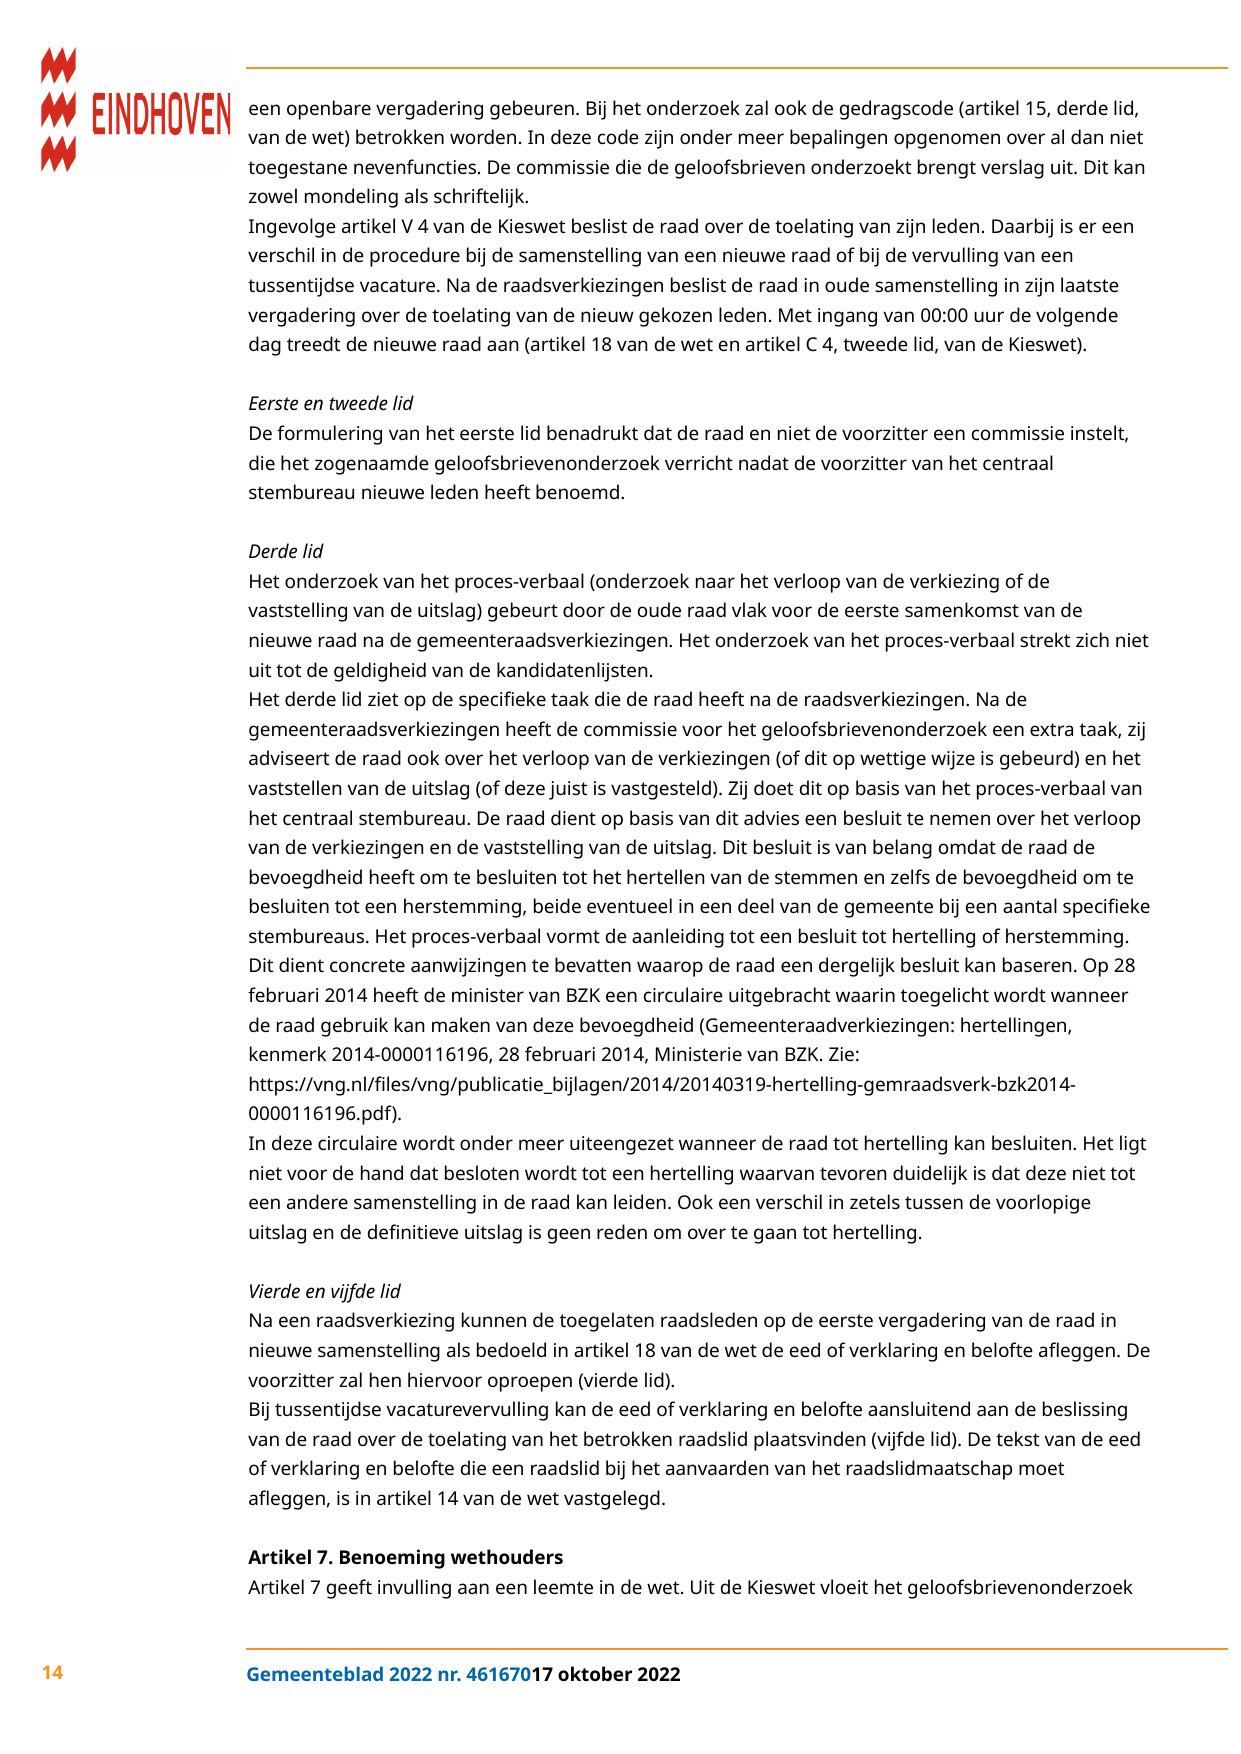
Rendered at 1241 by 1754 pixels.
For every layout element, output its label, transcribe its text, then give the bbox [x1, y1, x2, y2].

text Artikel 7 geeft invulling aan een leemte in de wet. Uit de Kieswet vloeit het geloofsbrievenonderzoek [248, 1574, 1152, 1600]
text een openbare vergadering gebeuren. Bij het onderzoek zal ook de gedragscode (artikel 15, derde lid, van de wet) betrokken worden. In deze code zijn onder meer bepalingen opgenomen over al dan niet toegestane nevenfuncties. De commissie die de geloofsbrieven onderzoekt brengt verslag uit. Dit kan zowel mondeling als schriftelijk. [248, 95, 1152, 209]
text Ingevolge artikel V 4 van de Kieswet beslist de raad over de toelating van zijn leden. Daarbij is er een verschil in de procedure bij de samenstelling van een nieuwe raad of bij de vervulling van een tussentijdse vacature. Na de raadsverkiezingen beslist de raad in oude samenstelling in zijn laatste vergadering over de toelating van de nieuw gekozen leden. Met ingang van 00:00 uur de volgende dag treedt de nieuwe raad aan (artikel 18 van de wet en artikel C 4, tweede lid, van de Kieswet). [248, 213, 1152, 357]
text Derde lid [248, 538, 1152, 564]
text Bij tussentijdse vacaturevervulling kan de eed of verklaring en belofte aansluitend aan de beslissing van de raad over de toelating van het betrokken raadslid plaatsvinden (vijfde lid). De tekst van de eed of verklaring en belofte die een raadslid bij het aanvaarden van het raadslidmaatschap moet afleggen, is in artikel 14 van de wet vastgelegd. [248, 1396, 1152, 1511]
text Het onderzoek van het proces-verbaal (onderzoek naar het verloop van de verkiezing of de vaststelling van de uitslag) gebeurt door de oude raad vlak voor de eerste samenkomst van de nieuwe raad na de gemeenteraadsverkiezingen. Het onderzoek van het proces-verbaal strekt zich niet uit tot de geldigheid van de kandidatenlijsten. [248, 568, 1152, 683]
text Eerste en tweede lid [248, 391, 1152, 416]
text De formulering van het eerste lid benadrukt dat de raad en niet de voorzitter een commissie instelt, die het zogenaamde geloofsbrievenonderzoek verricht nadat de voorzitter van het centraal stembureau nieuwe leden heeft benoemd. [248, 420, 1152, 505]
text Artikel 7. Benoeming wethouders [248, 1544, 1152, 1570]
text https://vng.nl/files/vng/publicatie_bijlagen/2014/20140319-hertelling-gemraadsverk-bzk2014-0000116196.pdf). [248, 1071, 1152, 1126]
text Vierde en vijfde lid [248, 1278, 1152, 1304]
picture [41, 47, 231, 172]
text Het derde lid ziet op de specifieke taak die de raad heeft na de raadsverkiezingen. Na de gemeenteraadsverkiezingen heeft de commissie voor het geloofsbrievenonderzoek een extra taak, zij adviseert de raad ook over het verloop van de verkiezingen (of dit op wettige wijze is gebeurd) en het vaststellen van de uitslag (of deze juist is vastgesteld). Zij doet dit op basis van het proces-verbaal van het centraal stembureau. De raad dient op basis van dit advies een besluit te nemen over het verloop van de verkiezingen en de vaststelling van de uitslag. Dit besluit is van belang omdat de raad de bevoegdheid heeft om te besluiten tot het hertellen van de stemmen en zelfs de bevoegdheid om te besluiten tot een herstemming, beide eventueel in een deel van de gemeente bij een aantal specifieke stembureaus. Het proces-verbaal vormt de aanleiding tot een besluit tot hertelling of herstemming. Dit dient concrete aanwijzingen te bevatten waarop de raad een dergelijk besluit kan baseren. Op 28 februari 2014 heeft de minister van BZK een circulaire uitgebracht waarin toegelicht wordt wanneer de raad gebruik kan maken van deze bevoegdheid (Gemeenteraadverkiezingen: hertellingen, kenmerk 2014-0000116196, 28 februari 2014, Ministerie van BZK. Zie: [248, 686, 1152, 1067]
text Na een raadsverkiezing kunnen de toegelaten raadsleden op de eerste vergadering van de raad in nieuwe samenstelling als bedoeld in artikel 18 van de wet de eed of verklaring en belofte afleggen. De voorzitter zal hen hiervoor oproepen (vierde lid). [248, 1308, 1152, 1393]
text In deze circulaire wordt onder meer uiteengezet wanneer de raad tot hertelling kan besluiten. Het ligt niet voor de hand dat besloten wordt tot een hertelling waarvan tevoren duidelijk is dat deze niet tot een andere samenstelling in de raad kan leiden. Ook een verschil in zetels tussen de voorlopige uitslag en de definitieve uitslag is geen reden om over te gaan tot hertelling. [248, 1130, 1152, 1245]
